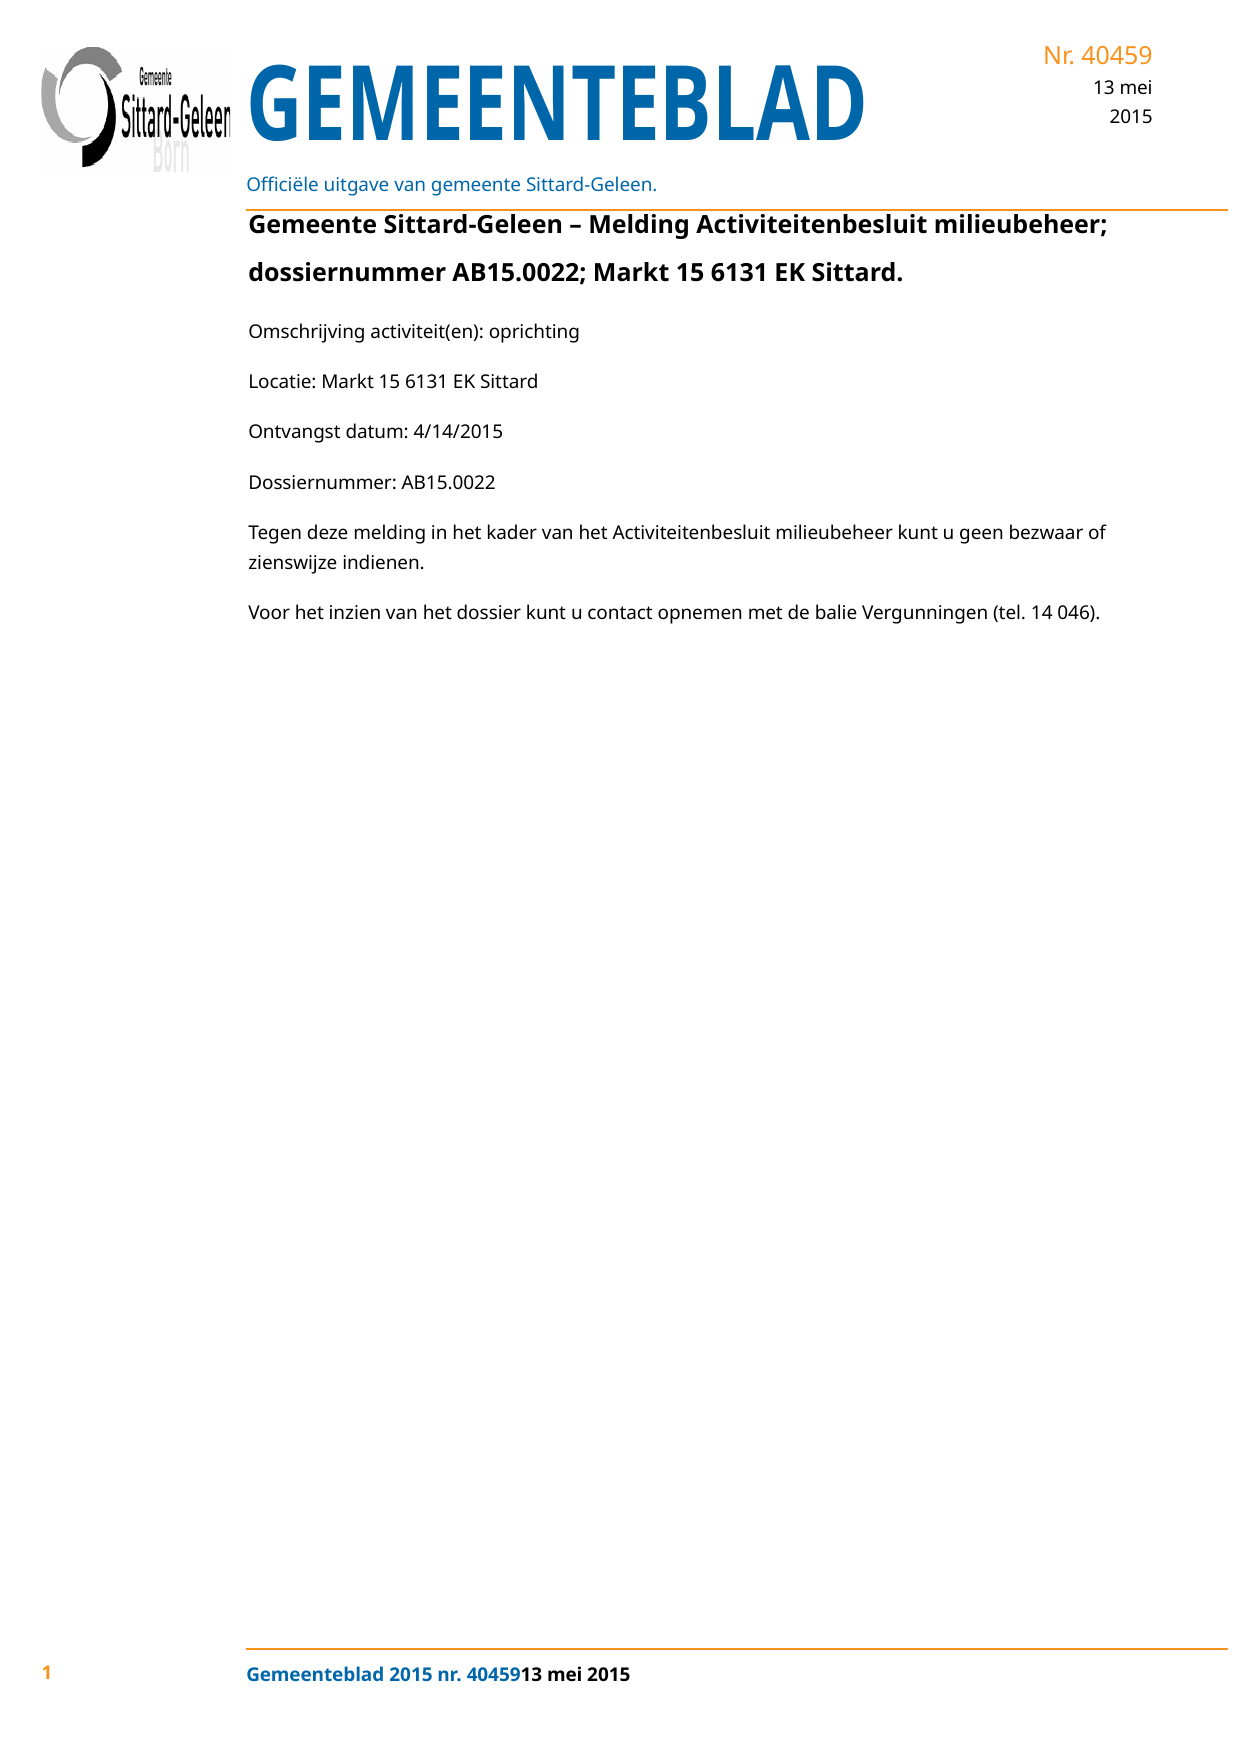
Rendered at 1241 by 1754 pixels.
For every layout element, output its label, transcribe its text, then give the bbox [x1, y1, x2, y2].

text Ontvangst datum: 4/14/2015 [248, 419, 1152, 444]
text Tegen deze melding in het kader van het Activiteitenbesluit milieubeheer kunt u geen bezwaar of zienswijze indienen. [248, 519, 1152, 575]
picture [41, 47, 231, 172]
text Voor het inzien van het dossier kunt u contact opnemen met de balie Vergunningen (tel. 14 046). [248, 599, 1152, 625]
text Dossiernummer: AB15.0022 [248, 469, 1152, 495]
text Gemeente Sittard-Geleen – Melding Activiteitenbesluit milieubeheer; dossiernummer AB15.0022; Markt 15 6131 EK Sittard. [248, 211, 1152, 288]
text Omschrijving activiteit(en): oprichting [248, 318, 1152, 344]
text Locatie: Markt 15 6131 EK Sittard [248, 368, 1152, 394]
